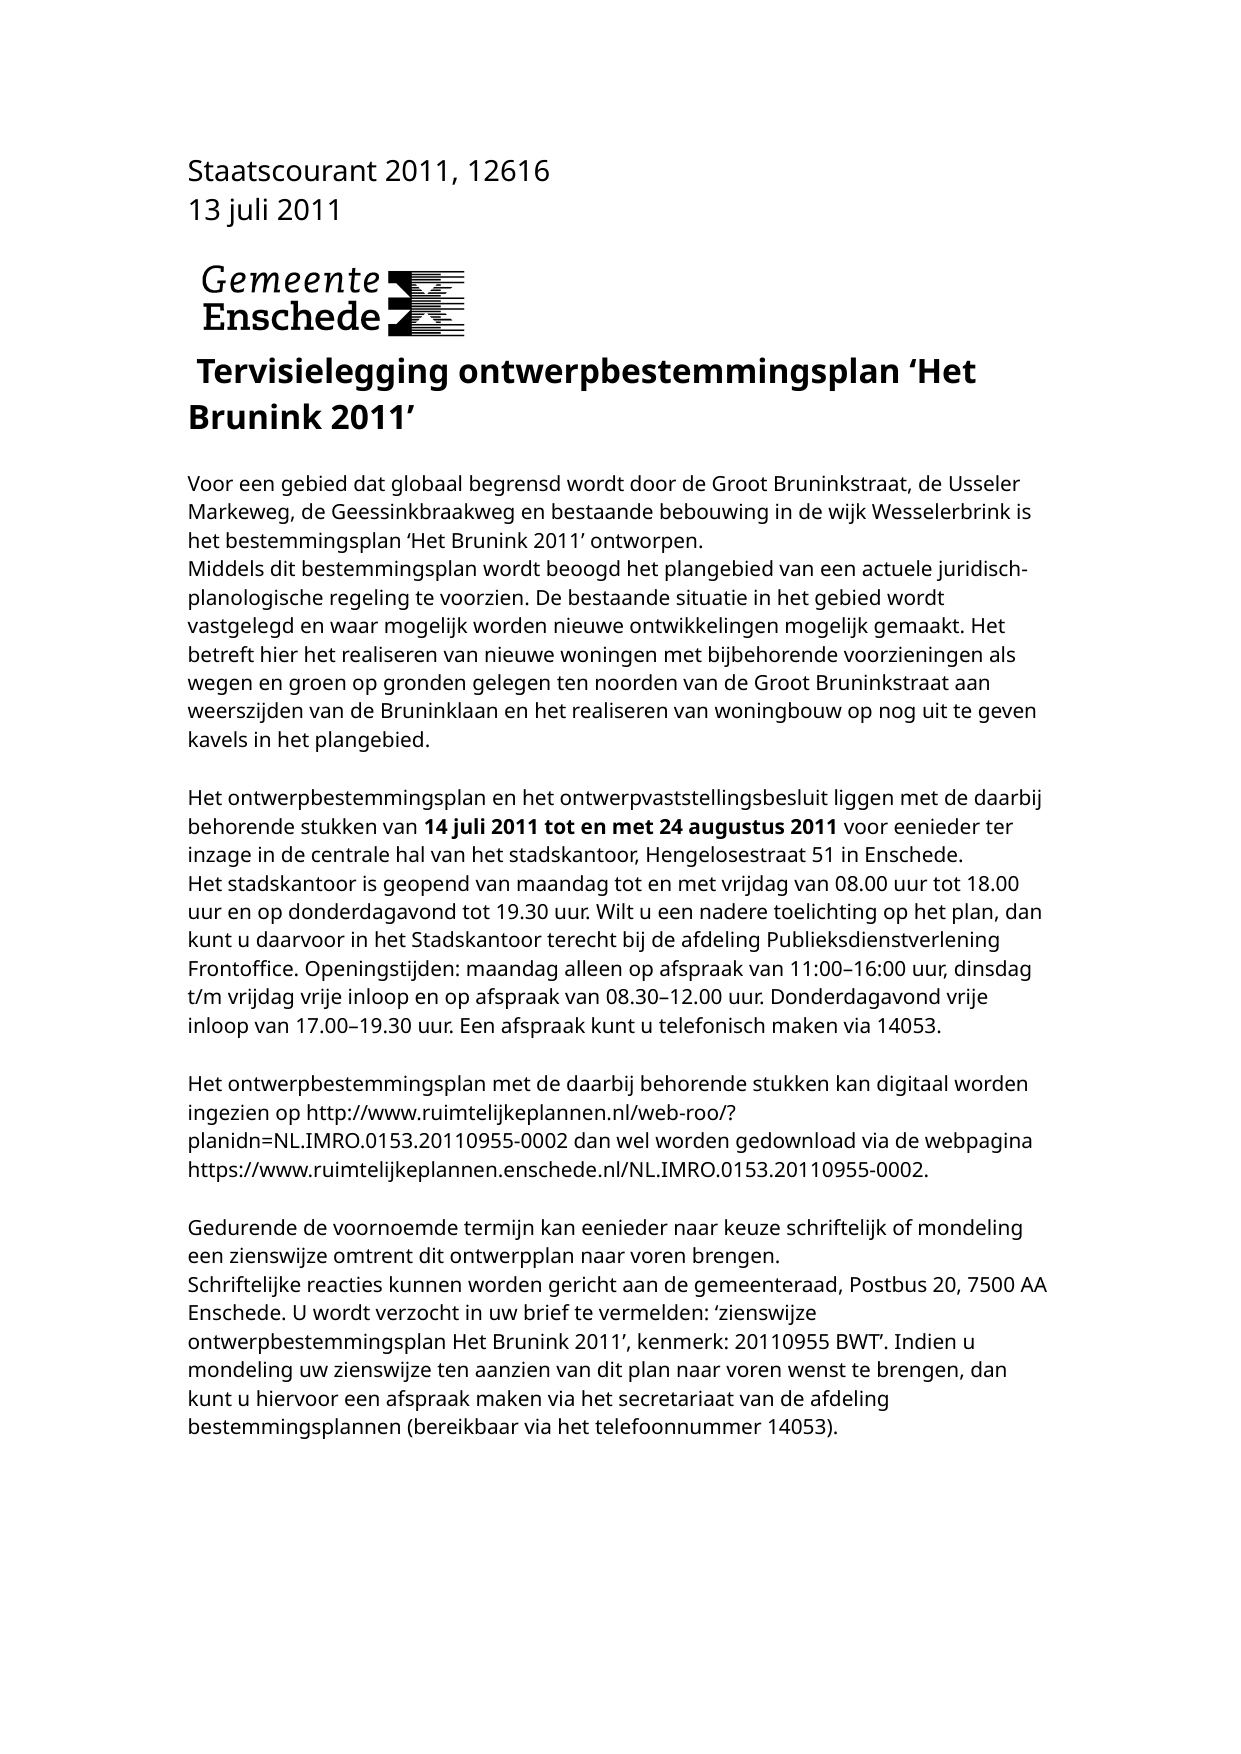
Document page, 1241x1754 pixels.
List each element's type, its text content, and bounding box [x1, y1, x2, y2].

subtitle Tervisielegging ontwerpbestemmingsplan ‘Het Brunink 2011’ [187, 271, 1053, 439]
text Schriftelijke reacties kunnen worden gericht aan de gemeenteraad, Postbus 20, 7500 AA Enschede. U wordt verzocht in uw brief te vermelden: ‘zienswijze ontwerpbestemmingsplan Het Brunink 2011’, kenmerk: 20110955 BWT’. Indien u mondeling uw zienswijze ten aanzien van dit plan naar voren wenst te brengen, dan kunt u hiervoor een afspraak maken via het secretariaat van de afdeling bestemmingsplannen (bereikbaar via het telefoonnummer 14053). [187, 1270, 1053, 1441]
text Het ontwerpbestemmingsplan met de daarbij behorende stukken kan digitaal worden ingezien op http://www.ruimtelijkeplannen.nl/web-roo/?planidn=NL.IMRO.0153.20110955-0002 dan wel worden gedownload via de webpagina https://www.ruimtelijkeplannen.enschede.nl/NL.IMRO.0153.20110955-0002. [187, 1069, 1053, 1183]
text 13 juli 2011 [187, 190, 1053, 229]
text Staatscourant 2011, 12616 [187, 150, 1053, 190]
text Het ontwerpbestemmingsplan en het ontwerpvaststellingsbesluit liggen met de daarbij behorende stukken van 14 juli 2011 tot en met 24 augustus 2011 voor eenieder ter inzage in de centrale hal van het stadskantoor, Hengelosestraat 51 in Enschede. [187, 783, 1053, 869]
text Middels dit bestemmingsplan wordt beoogd het plangebied van een actuele juridisch-planologische regeling te voorzien. De bestaande situatie in het gebied wordt vastgelegd en waar mogelijk worden nieuwe ontwikkelingen mogelijk gemaakt. Het betreft hier het realiseren van nieuwe woningen met bijbehorende voorzieningen als wegen en groen op gronden gelegen ten noorden van de Groot Bruninkstraat aan weerszijden van de Bruninklaan en het realiseren van woningbouw op nog uit te geven kavels in het plangebied. [187, 554, 1053, 753]
text Gedurende de voornoemde termijn kan eenieder naar keuze schriftelijk of mondeling een zienswijze omtrent dit ontwerpplan naar voren brengen. [187, 1213, 1053, 1270]
picture [187, 258, 484, 348]
text Het stadskantoor is geopend van maandag tot en met vrijdag van 08.00 uur tot 18.00 uur en op donderdagavond tot 19.30 uur. Wilt u een nadere toelichting op het plan, dan kunt u daarvoor in het Stadskantoor terecht bij de afdeling Publieksdienstverlening Frontoffice. Openingstijden: maandag alleen op afspraak van 11:00–16:00 uur, dinsdag t/m vrijdag vrije inloop en op afspraak van 08.30–12.00 uur. Donderdagavond vrije inloop van 17.00–19.30 uur. Een afspraak kunt u telefonisch maken via 14053. [187, 869, 1053, 1039]
text Voor een gebied dat globaal begrensd wordt door de Groot Bruninkstraat, de Usseler Markeweg, de Geessinkbraakweg en bestaande bebouwing in de wijk Wesselerbrink is het bestemmingsplan ‘Het Brunink 2011’ ontworpen. [187, 469, 1053, 554]
